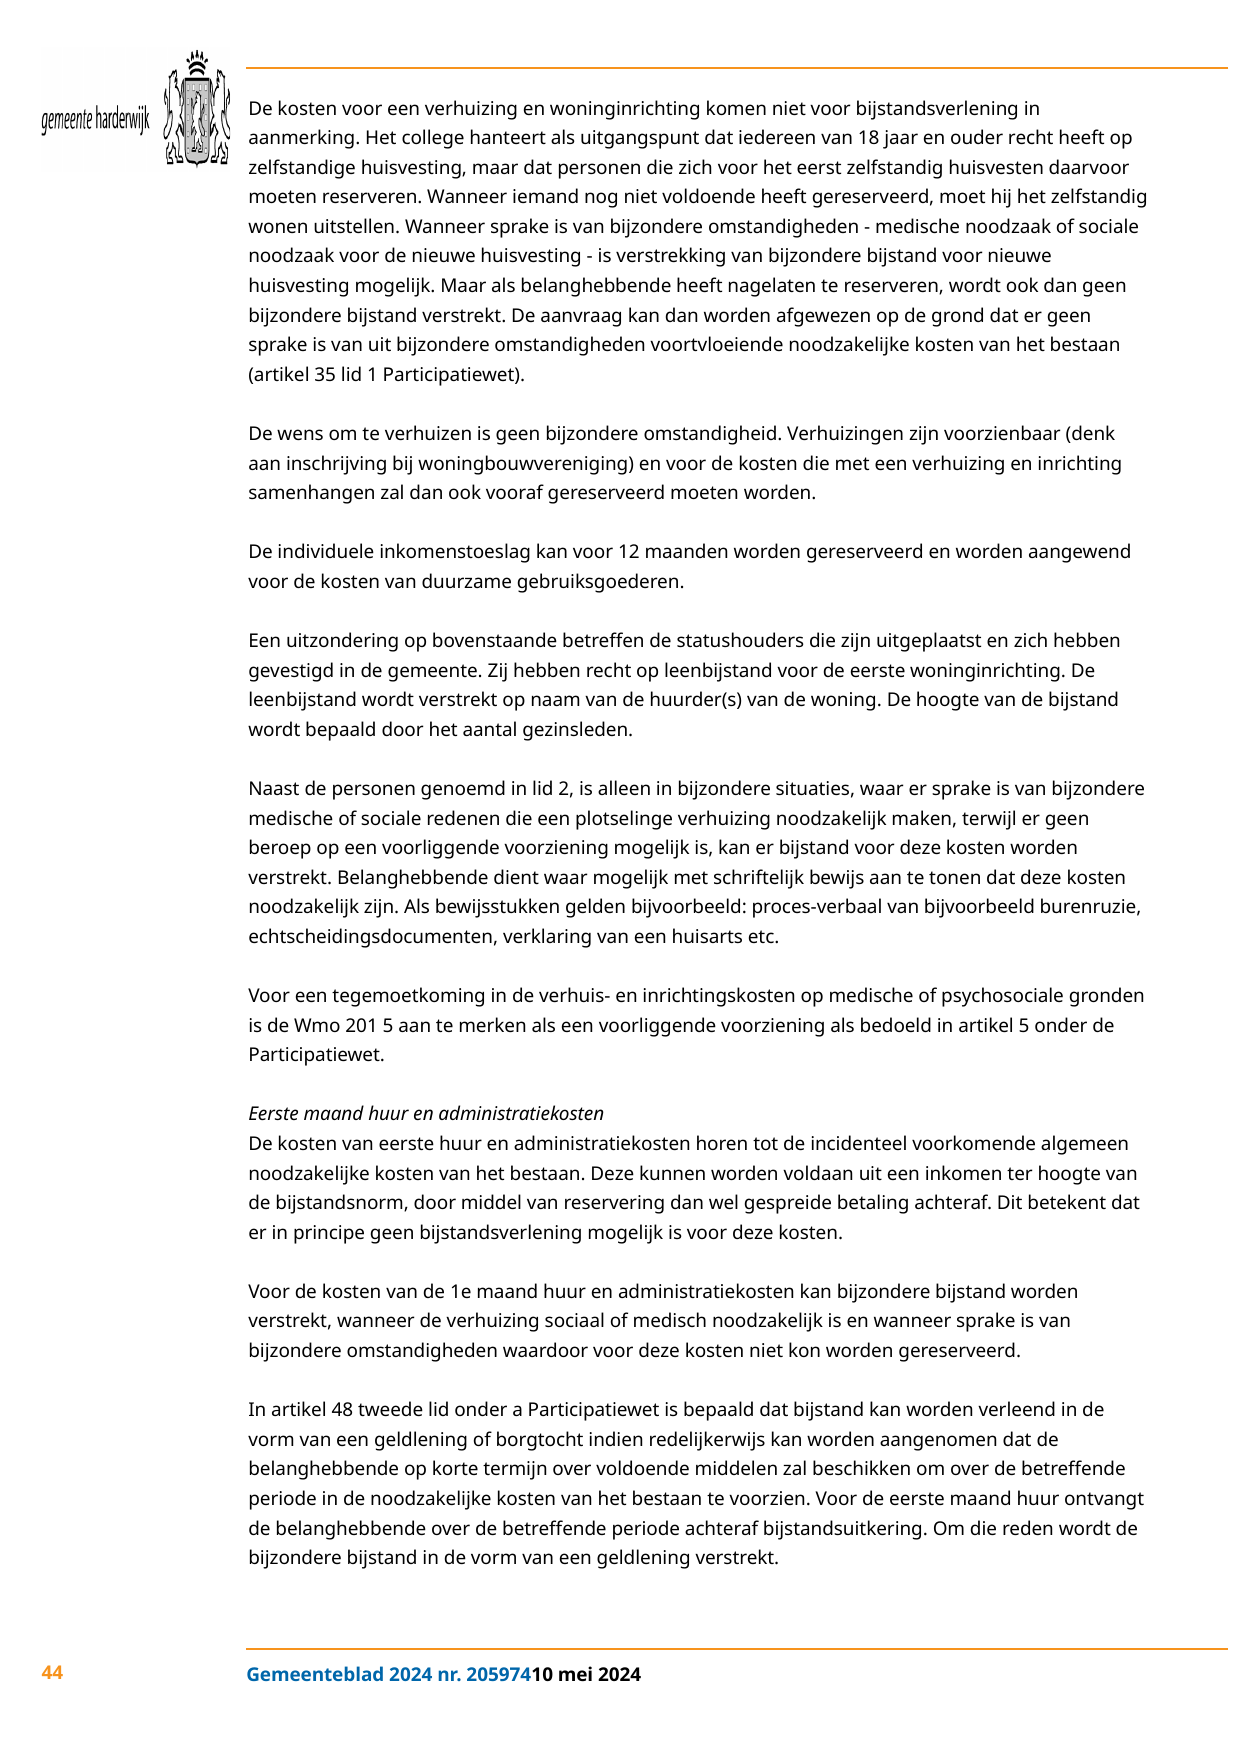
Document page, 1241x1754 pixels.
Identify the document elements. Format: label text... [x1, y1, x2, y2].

picture [41, 47, 231, 172]
text Een uitzondering op bovenstaande betreffen de statushouders die zijn uitgeplaatst en zich hebben gevestigd in de gemeente. Zij hebben recht op leenbijstand voor de eerste woninginrichting. De leenbijstand wordt verstrekt op naam van de huurder(s) van de woning. De hoogte van de bijstand wordt bepaald door het aantal gezinsleden. [248, 627, 1152, 742]
text Naast de personen genoemd in lid 2, is alleen in bijzondere situaties, waar er sprake is van bijzondere medische of sociale redenen die een plotselinge verhuizing noodzakelijk maken, terwijl er geen beroep op een voorliggende voorziening mogelijk is, kan er bijstand voor deze kosten worden verstrekt. Belanghebbende dient waar mogelijk met schriftelijk bewijs aan te tonen dat deze kosten noodzakelijk zijn. Als bewijsstukken gelden bijvoorbeeld: proces-verbaal van bijvoorbeeld burenruzie, echtscheidingsdocumenten, verklaring van een huisarts etc. [248, 775, 1152, 949]
text Eerste maand huur en administratiekosten [248, 1101, 1152, 1126]
text De kosten van eerste huur en administratiekosten horen tot de incidenteel voorkomende algemeen noodzakelijke kosten van het bestaan. Deze kunnen worden voldaan uit een inkomen ter hoogte van de bijstandsnorm, door middel van reservering dan wel gespreide betaling achteraf. Dit betekent dat er in principe geen bijstandsverlening mogelijk is voor deze kosten. [248, 1130, 1152, 1245]
text Voor de kosten van de 1e maand huur en administratiekosten kan bijzondere bijstand worden verstrekt, wanneer de verhuizing sociaal of medisch noodzakelijk is en wanneer sprake is van bijzondere omstandigheden waardoor voor deze kosten niet kon worden gereserveerd. [248, 1278, 1152, 1363]
text De wens om te verhuizen is geen bijzondere omstandigheid. Verhuizingen zijn voorzienbaar (denk aan inschrijving bij woningbouwvereniging) en voor de kosten die met een verhuizing en inrichting samenhangen zal dan ook vooraf gereserveerd moeten worden. [248, 420, 1152, 505]
text Voor een tegemoetkoming in de verhuis- en inrichtingskosten op medische of psychosociale gronden is de Wmo 201 5 aan te merken als een voorliggende voorziening als bedoeld in artikel 5 onder de Participatiewet. [248, 982, 1152, 1067]
text De kosten voor een verhuizing en woninginrichting komen niet voor bijstandsverlening in aanmerking. Het college hanteert als uitgangspunt dat iedereen van 18 jaar en ouder recht heeft op zelfstandige huisvesting, maar dat personen die zich voor het eerst zelfstandig huisvesten daarvoor moeten reserveren. Wanneer iemand nog niet voldoende heeft gereserveerd, moet hij het zelfstandig wonen uitstellen. Wanneer sprake is van bijzondere omstandigheden - medische noodzaak of sociale noodzaak voor de nieuwe huisvesting - is verstrekking van bijzondere bijstand voor nieuwe huisvesting mogelijk. Maar als belanghebbende heeft nagelaten te reserveren, wordt ook dan geen bijzondere bijstand verstrekt. De aanvraag kan dan worden afgewezen op de grond dat er geen sprake is van uit bijzondere omstandigheden voortvloeiende noodzakelijke kosten van het bestaan (artikel 35 lid 1 Participatiewet). [248, 95, 1152, 387]
text De individuele inkomenstoeslag kan voor 12 maanden worden gereserveerd en worden aangewend voor de kosten van duurzame gebruiksgoederen. [248, 538, 1152, 594]
text In artikel 48 tweede lid onder a Participatiewet is bepaald dat bijstand kan worden verleend in de vorm van een geldlening of borgtocht indien redelijkerwijs kan worden aangenomen dat de belanghebbende op korte termijn over voldoende middelen zal beschikken om over de betreffende periode in de noodzakelijke kosten van het bestaan te voorzien. Voor de eerste maand huur ontvangt de belanghebbende over de betreffende periode achteraf bijstandsuitkering. Om die reden wordt de bijzondere bijstand in de vorm van een geldlening verstrekt. [248, 1396, 1152, 1570]
